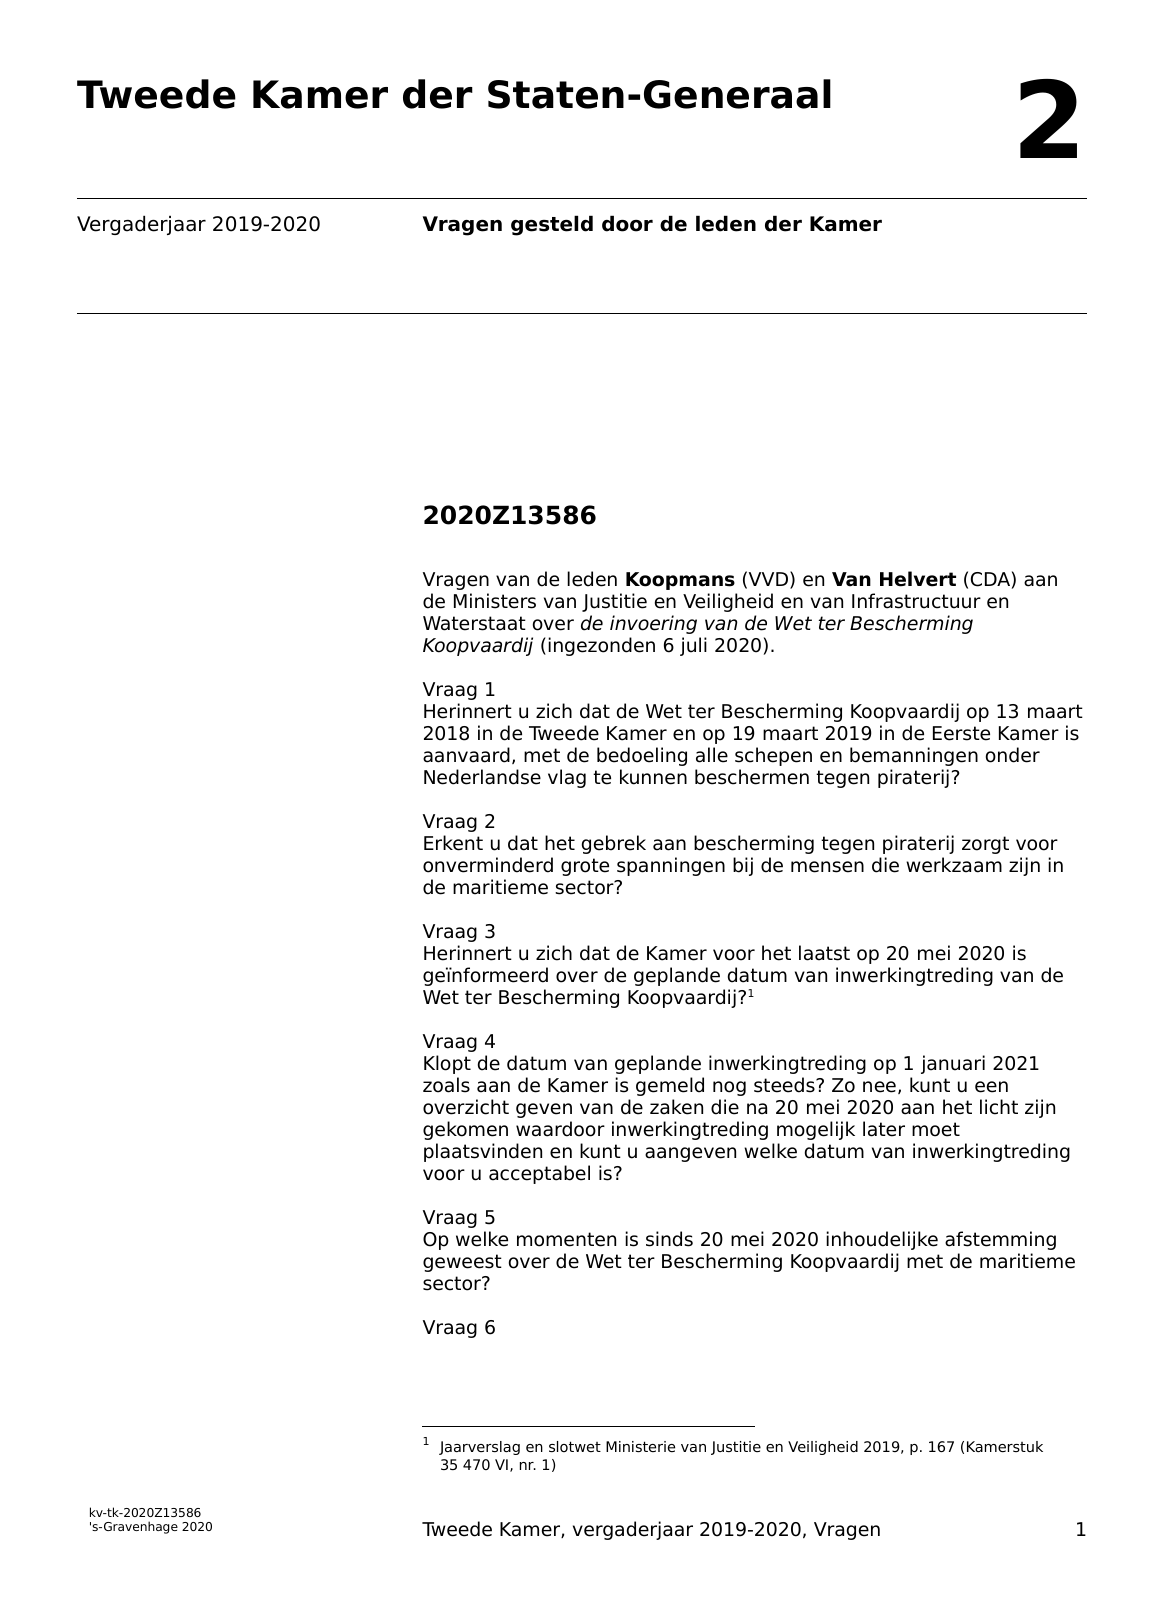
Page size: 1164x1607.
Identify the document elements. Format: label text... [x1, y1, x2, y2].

text Jaarverslag en slotwet Ministerie van Justitie en Veiligheid 2019, p. 167 (Kamerstuk 35 470 VI, nr. 1) [422, 1435, 1087, 1474]
text Vraag 4 [422, 1031, 1087, 1053]
text Vraag 2 [422, 811, 1087, 833]
text Erkent u dat het gebrek aan bescherming tegen piraterij zorgt voor onverminderd grote spanningen bij de mensen die werkzaam zijn in de maritieme sector? [422, 833, 1087, 899]
table_header 2 [886, 59, 1087, 198]
text Vraag 6 [422, 1317, 1087, 1339]
text Herinnert u zich dat de Wet ter Bescherming Koopvaardij op 13 maart 2018 in de Tweede Kamer en op 19 maart 2019 in de Eerste Kamer is aanvaard, met de bedoeling alle schepen en bemanningen onder Nederlandse vlag te kunnen beschermen tegen piraterij? [422, 701, 1087, 789]
text kv-tk-2020Z13586 [88, 1506, 323, 1520]
text Vraag 5 [422, 1207, 1087, 1229]
text Vraag 1 [422, 679, 1087, 701]
text 's-Gravenhage 2020 [88, 1520, 323, 1534]
text Vragen van de leden Koopmans (VVD) en Van Helvert (CDA) aan de Ministers van Justitie en Veiligheid en van Infrastructuur en Waterstaat over de invoering van de Wet ter Bescherming Koopvaardij (ingezonden 6 juli 2020). [422, 569, 1087, 657]
table_cell Vergaderjaar 2019-2020 [77, 199, 422, 313]
table_cell Vragen gesteld door de leden der Kamer [422, 199, 1087, 313]
table_header Tweede Kamer der Staten-Generaal [77, 59, 886, 198]
text 2020Z13586 [422, 501, 1087, 531]
text Vraag 3 [422, 921, 1087, 943]
text Op welke momenten is sinds 20 mei 2020 inhoudelijke afstemming geweest over de Wet ter Bescherming Koopvaardij met de maritieme sector? [422, 1229, 1087, 1295]
text Herinnert u zich dat de Kamer voor het laatst op 20 mei 2020 is geïnformeerd over de geplande datum van inwerkingtreding van de Wet ter Bescherming Koopvaardij? [422, 943, 1087, 1009]
text Klopt de datum van geplande inwerkingtreding op 1 januari 2021 zoals aan de Kamer is gemeld nog steeds? Zo nee, kunt u een overzicht geven van de zaken die na 20 mei 2020 aan het licht zijn gekomen waardoor inwerkingtreding mogelijk later moet plaatsvinden en kunt u aangeven welke datum van inwerkingtreding voor u acceptabel is? [422, 1053, 1087, 1185]
